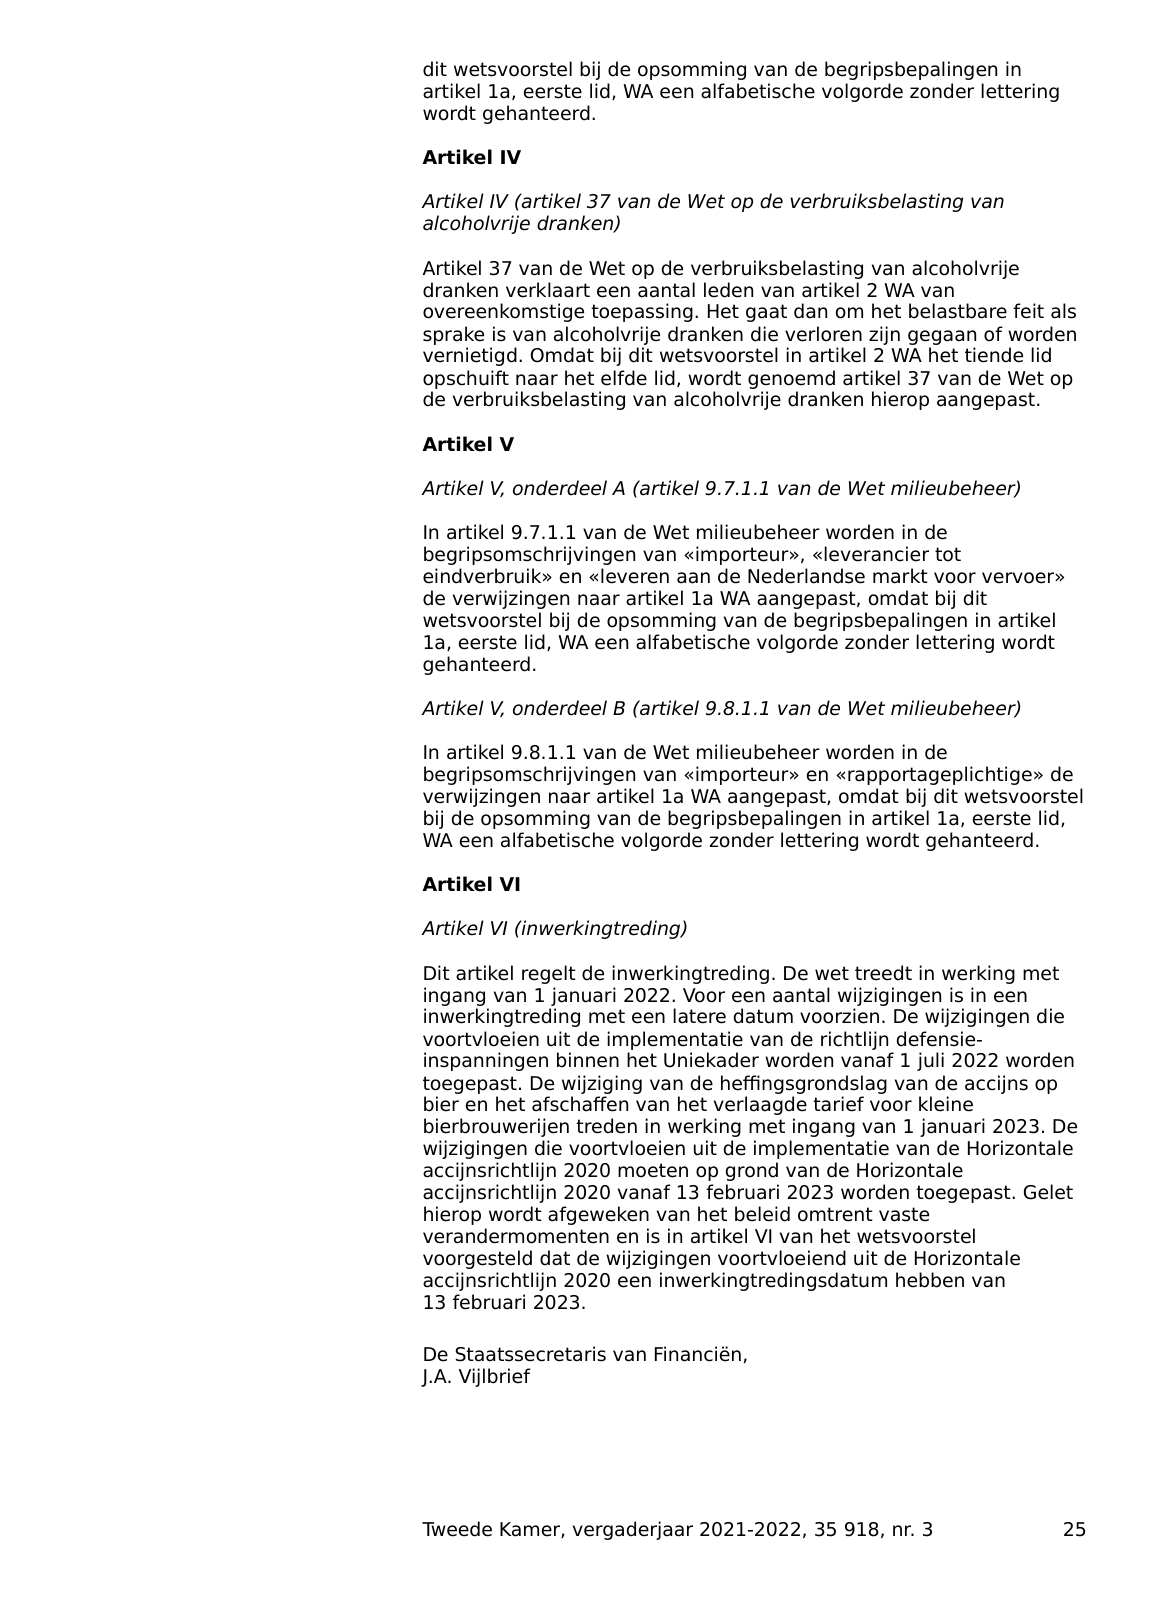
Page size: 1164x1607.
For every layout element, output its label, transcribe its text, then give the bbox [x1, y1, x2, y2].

text dit wetsvoorstel bij de opsomming van de begripsbepalingen in artikel 1a, eerste lid, WA een alfabetische volgorde zonder lettering wordt gehanteerd. [422, 59, 1087, 125]
subtitle Artikel V, onderdeel B (artikel 9.8.1.1 van de Wet milieubeheer) [422, 698, 1087, 720]
subtitle Artikel VI (inwerkingtreding) [422, 918, 1087, 940]
text Dit artikel regelt de inwerkingtreding. De wet treedt in werking met ingang van 1 januari 2022. Voor een aantal wijzigingen is in een inwerkingtreding met een latere datum voorzien. De wijzigingen die voortvloeien uit de implementatie van de richtlijn defensie-inspanningen binnen het Uniekader worden vanaf 1 juli 2022 worden toegepast. De wijziging van de heffingsgrondslag van de accijns op bier en het afschaffen van het verlaagde tarief voor kleine bierbrouwerijen treden in werking met ingang van 1 januari 2023. De wijzigingen die voortvloeien uit de implementatie van de Horizontale accijnsrichtlijn 2020 moeten op grond van de Horizontale accijnsrichtlijn 2020 vanaf 13 februari 2023 worden toegepast. Gelet hierop wordt afgeweken van het beleid omtrent vaste verandermomenten en is in artikel VI van het wetsvoorstel voorgesteld dat de wijzigingen voortvloeiend uit de Horizontale accijnsrichtlijn 2020 een inwerkingtredingsdatum hebben van 13 februari 2023. [422, 962, 1087, 1314]
subtitle Artikel IV (artikel 37 van de Wet op de verbruiksbelasting van alcoholvrije dranken) [422, 191, 1087, 235]
text In artikel 9.8.1.1 van de Wet milieubeheer worden in de begripsomschrijvingen van «importeur» en «rapportageplichtige» de verwijzingen naar artikel 1a WA aangepast, omdat bij dit wetsvoorstel bij de opsomming van de begripsbepalingen in artikel 1a, eerste lid, WA een alfabetische volgorde zonder lettering wordt gehanteerd. [422, 742, 1087, 852]
subtitle Artikel V [422, 433, 1087, 456]
subtitle Artikel V, onderdeel A (artikel 9.7.1.1 van de Wet milieubeheer) [422, 478, 1087, 500]
text De Staatssecretaris van Financiën, J.A. Vijlbrief [422, 1344, 1087, 1388]
text Artikel 37 van de Wet op de verbruiksbelasting van alcoholvrije dranken verklaart een aantal leden van artikel 2 WA van overeenkomstige toepassing. Het gaat dan om het belastbare feit als sprake is van alcoholvrije dranken die verloren zijn gegaan of worden vernietigd. Omdat bij dit wetsvoorstel in artikel 2 WA het tiende lid opschuift naar het elfde lid, wordt genoemd artikel 37 van de Wet op de verbruiksbelasting van alcoholvrije dranken hierop aangepast. [422, 257, 1087, 411]
subtitle Artikel VI [422, 874, 1087, 896]
text In artikel 9.7.1.1 van de Wet milieubeheer worden in de begripsomschrijvingen van «importeur», «leverancier tot eindverbruik» en «leveren aan de Nederlandse markt voor vervoer» de verwijzingen naar artikel 1a WA aangepast, omdat bij dit wetsvoorstel bij de opsomming van de begripsbepalingen in artikel 1a, eerste lid, WA een alfabetische volgorde zonder lettering wordt gehanteerd. [422, 522, 1087, 676]
subtitle Artikel IV [422, 147, 1087, 169]
